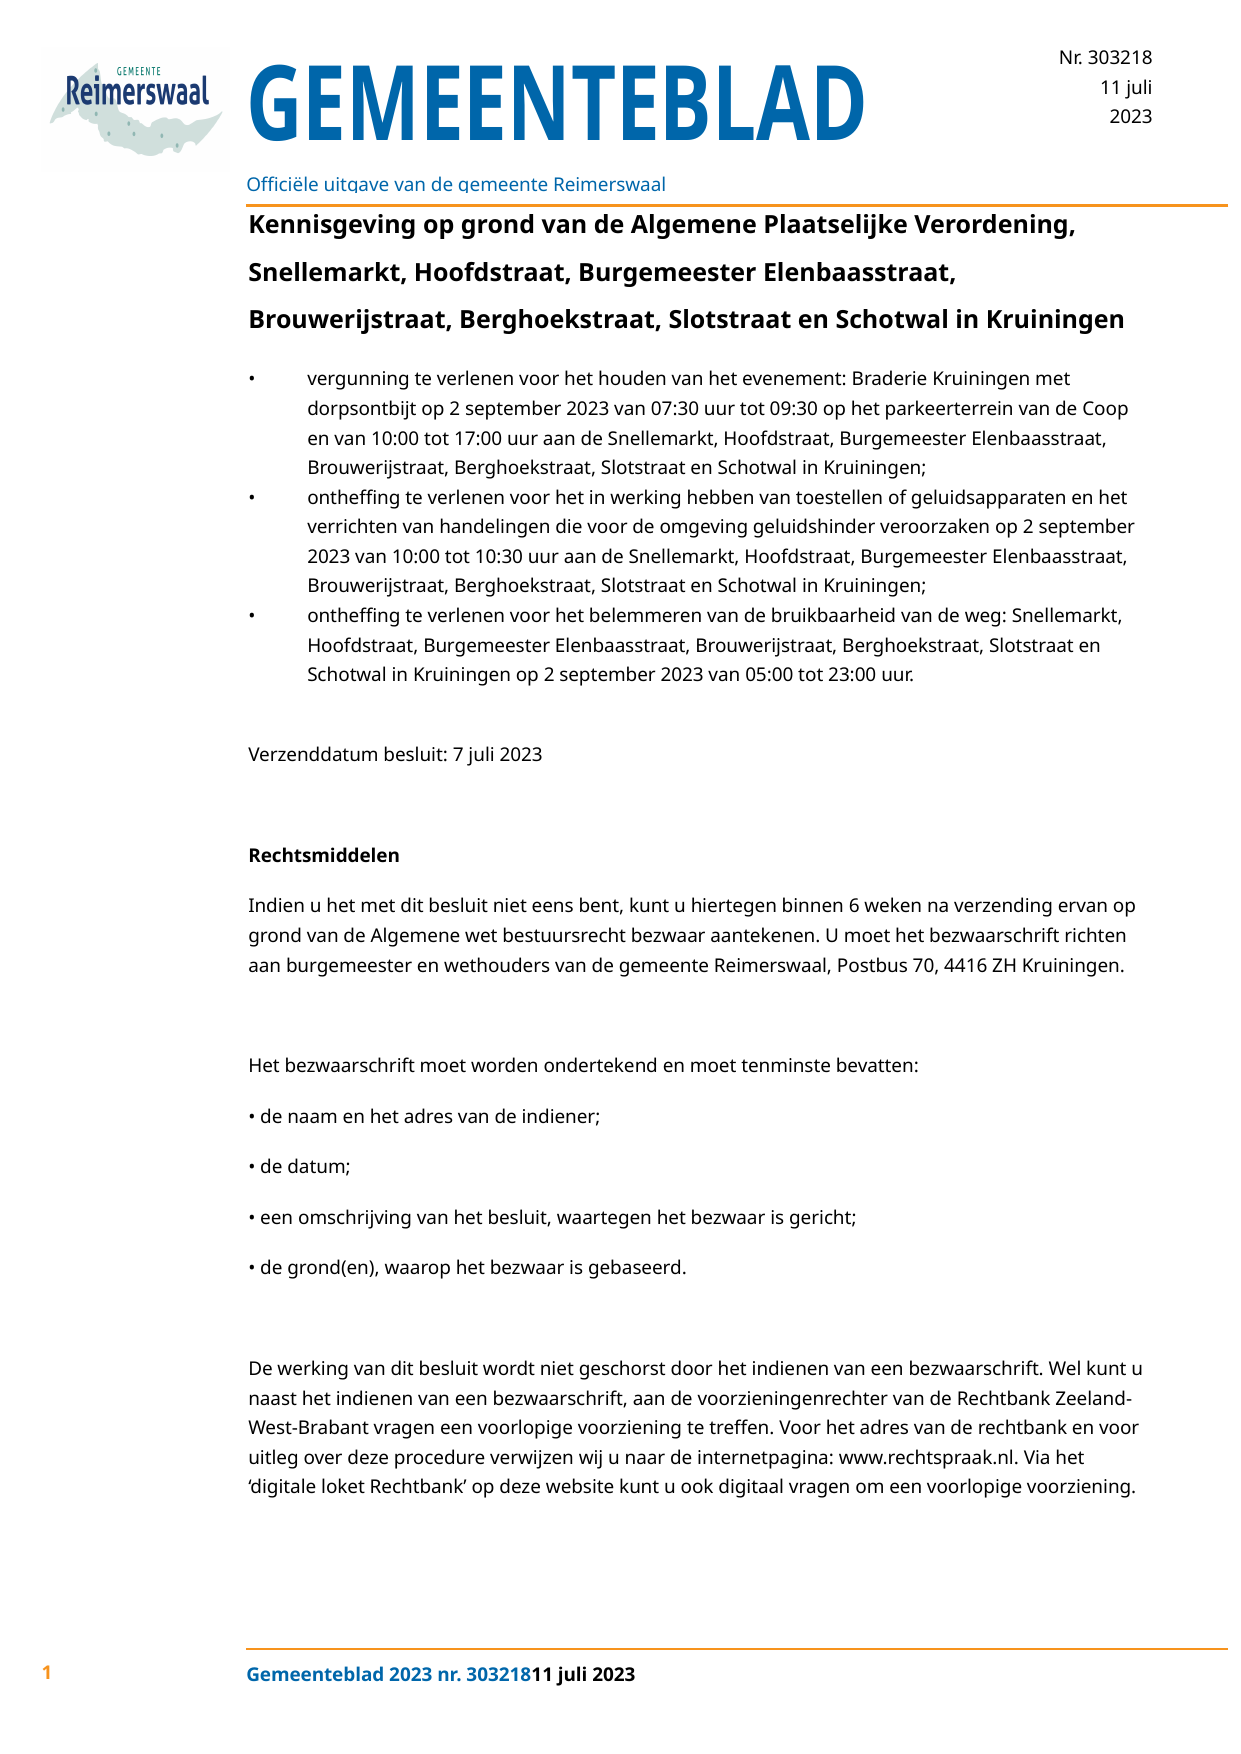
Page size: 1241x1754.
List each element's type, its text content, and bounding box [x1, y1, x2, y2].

text Het bezwaarschrift moet worden ondertekend en moet tenminste bevatten: [248, 1053, 1152, 1078]
list vergunning te verlenen voor het houden van het evenement: Braderie Kruiningen met dorpsontbijt op 2 september 2023 van 07:30 uur tot 09:30 op het parkeerterrein van de Coop en van 10:00 tot 17:00 uur aan de Snellemarkt, Hoofdstraat, Burgemeester Elenbaasstraat, Brouwerijstraat, Berghoekstraat, Slotstraat en Schotwal in Kruiningen; [248, 366, 1152, 480]
text • de datum; [248, 1153, 1152, 1179]
text De werking van dit besluit wordt niet geschorst door het indienen van een bezwaarschrift. Wel kunt u naast het indienen van een bezwaarschrift, aan de voorzieningenrechter van de Rechtbank Zeeland-West-Brabant vragen een voorlopige voorziening te treffen. Voor het adres van de rechtbank en voor uitleg over deze procedure verwijzen wij u naar de internetpagina: www.rechtspraak.nl. Via het ‘digitale loket Rechtbank’ op deze website kunt u ook digitaal vragen om een voorlopige voorziening. [248, 1355, 1152, 1499]
text • een omschrijving van het besluit, waartegen het bezwaar is gericht; [248, 1204, 1152, 1229]
text Rechtsmiddelen [248, 842, 1152, 868]
picture [41, 47, 231, 172]
text Verzenddatum besluit: 7 juli 2023 [248, 741, 1152, 767]
text • de grond(en), waarop het bezwaar is gebaseerd. [248, 1254, 1152, 1280]
list ontheffing te verlenen voor het belemmeren van de bruikbaarheid van de weg: Snellemarkt, Hoofdstraat, Burgemeester Elenbaasstraat, Brouwerijstraat, Berghoekstraat, Slotstraat en Schotwal in Kruiningen op 2 september 2023 van 05:00 tot 23:00 uur. [248, 602, 1152, 687]
text • de naam en het adres van de indiener; [248, 1103, 1152, 1129]
text Indien u het met dit besluit niet eens bent, kunt u hiertegen binnen 6 weken na verzending ervan op grond van de Algemene wet bestuursrecht bezwaar aantekenen. U moet het bezwaarschrift richten aan burgemeester en wethouders van de gemeente Reimerswaal, Postbus 70, 4416 ZH Kruiningen. [248, 893, 1152, 977]
text Kennisgeving op grond van de Algemene Plaatselijke Verordening, Snellemarkt, Hoofdstraat, Burgemeester Elenbaasstraat, Brouwerijstraat, Berghoekstraat, Slotstraat en Schotwal in Kruiningen [248, 207, 1152, 336]
list ontheffing te verlenen voor het in werking hebben van toestellen of geluidsapparaten en het verrichten van handelingen die voor de omgeving geluidshinder veroorzaken op 2 september 2023 van 10:00 tot 10:30 uur aan de Snellemarkt, Hoofdstraat, Burgemeester Elenbaasstraat, Brouwerijstraat, Berghoekstraat, Slotstraat en Schotwal in Kruiningen; [248, 484, 1152, 598]
